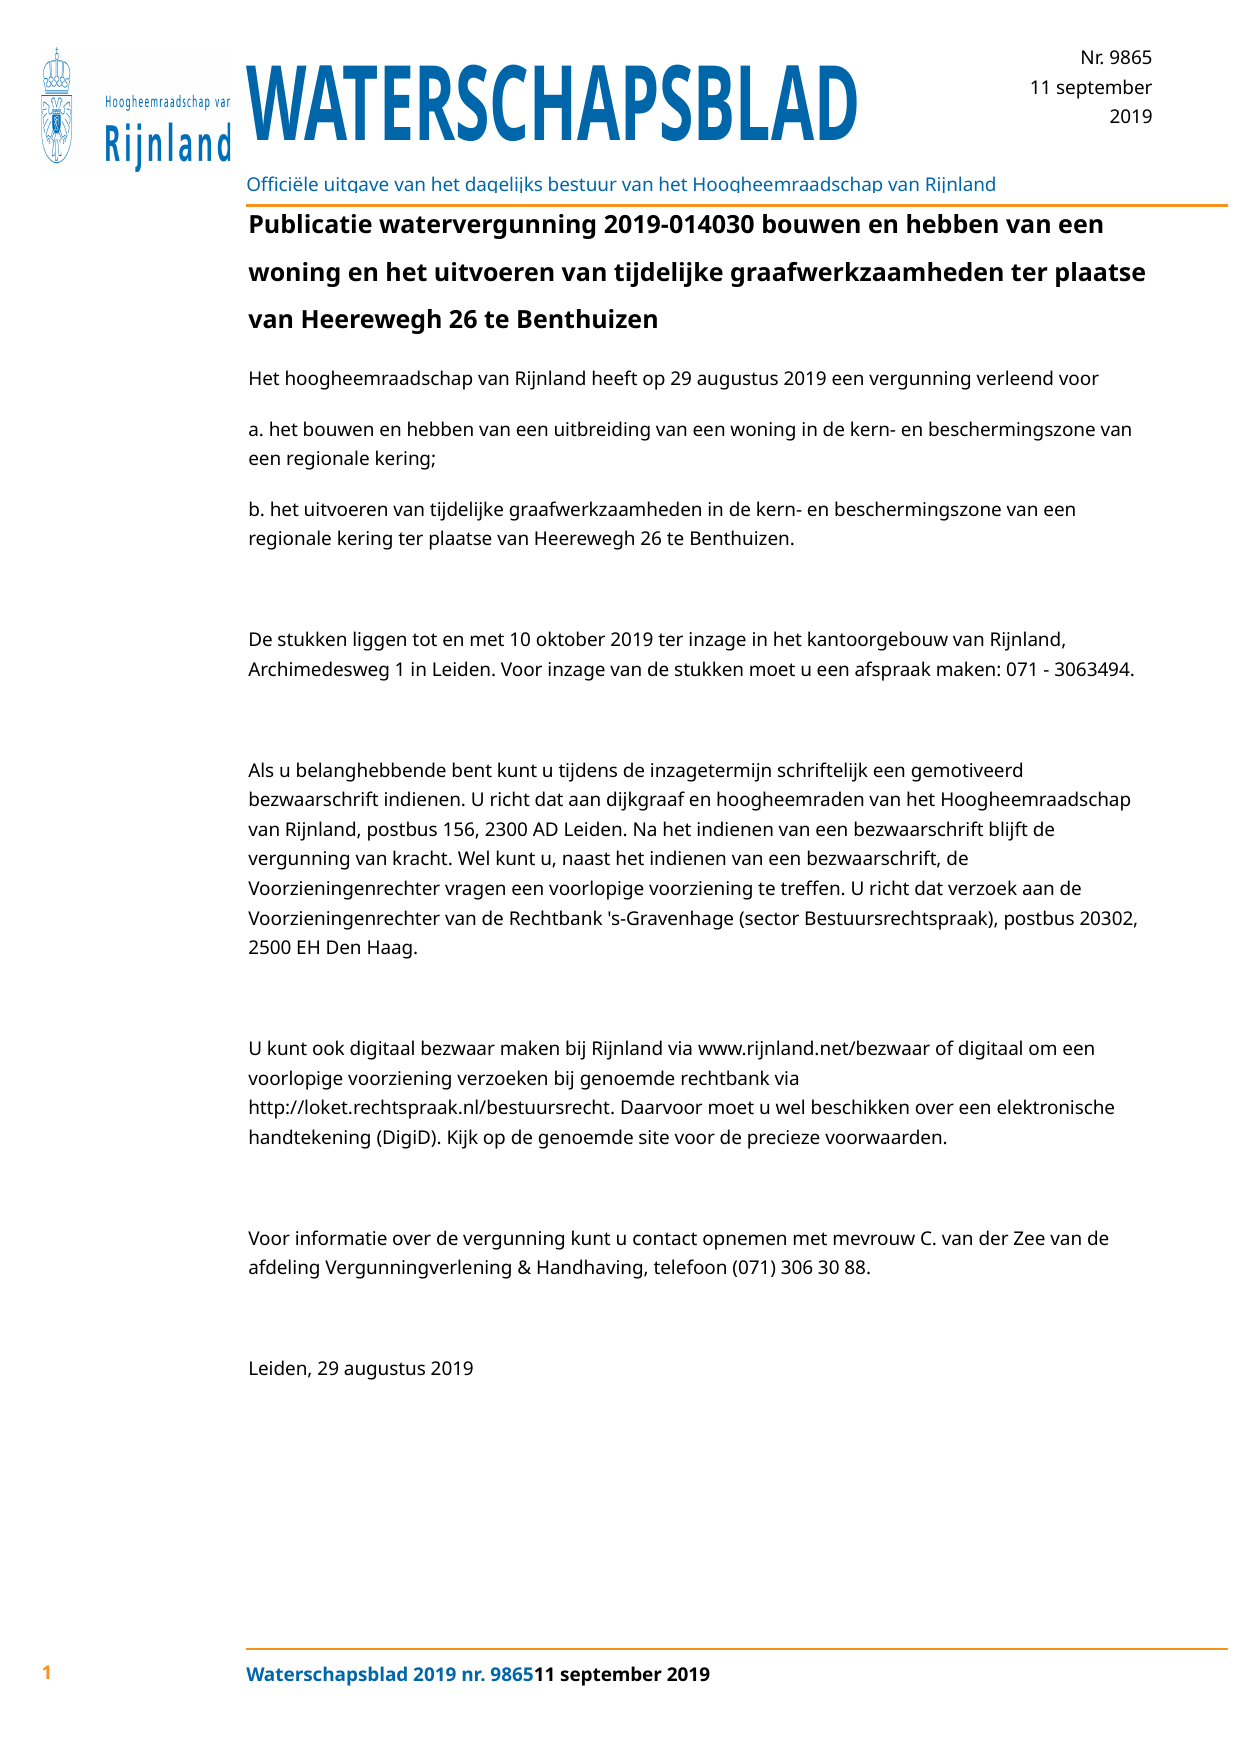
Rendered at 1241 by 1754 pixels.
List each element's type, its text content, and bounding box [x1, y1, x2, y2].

text a. het bouwen en hebben van een uitbreiding van een woning in de kern- en beschermingszone van een regionale kering; [248, 416, 1152, 471]
text Leiden, 29 augustus 2019 [248, 1355, 1152, 1381]
text Publicatie watervergunning 2019-014030 bouwen en hebben van een woning en het uitvoeren van tijdelijke graafwerkzaamheden ter plaatse van Heerewegh 26 te Benthuizen [248, 207, 1152, 336]
text Voor informatie over de vergunning kunt u contact opnemen met mevrouw C. van der Zee van de afdeling Vergunningverlening & Handhaving, telefoon (071) 306 30 88. [248, 1225, 1152, 1280]
text U kunt ook digitaal bezwaar maken bij Rijnland via www.rijnland.net/bezwaar of digitaal om een voorlopige voorziening verzoeken bij genoemde rechtbank via http://loket.rechtspraak.nl/bestuursrecht. Daarvoor moet u wel beschikken over een elektronische handtekening (DigiD). Kijk op de genoemde site voor de precieze voorwaarden. [248, 1035, 1152, 1149]
text b. het uitvoeren van tijdelijke graafwerkzaamheden in de kern- en beschermingszone van een regionale kering ter plaatse van Heerewegh 26 te Benthuizen. [248, 496, 1152, 551]
text De stukken liggen tot en met 10 oktober 2019 ter inzage in het kantoorgebouw van Rijnland, Archimedesweg 1 in Leiden. Voor inzage van de stukken moet u een afspraak maken: 071 - 3063494. [248, 626, 1152, 682]
text Als u belanghebbende bent kunt u tijdens de inzagetermijn schriftelijk een gemotiveerd bezwaarschrift indienen. U richt dat aan dijkgraaf en hoogheemraden van het Hoogheemraadschap van Rijnland, postbus 156, 2300 AD Leiden. Na het indienen van een bezwaarschrift blijft de vergunning van kracht. Wel kunt u, naast het indienen van een bezwaarschrift, de Voorzieningenrechter vragen een voorlopige voorziening te treffen. U richt dat verzoek aan de Voorzieningenrechter van de Rechtbank 's-Gravenhage (sector Bestuursrechtspraak), postbus 20302, 2500 EH Den Haag. [248, 757, 1152, 960]
picture [41, 47, 231, 172]
text Het hoogheemraadschap van Rijnland heeft op 29 augustus 2019 een vergunning verleend voor [248, 366, 1152, 391]
